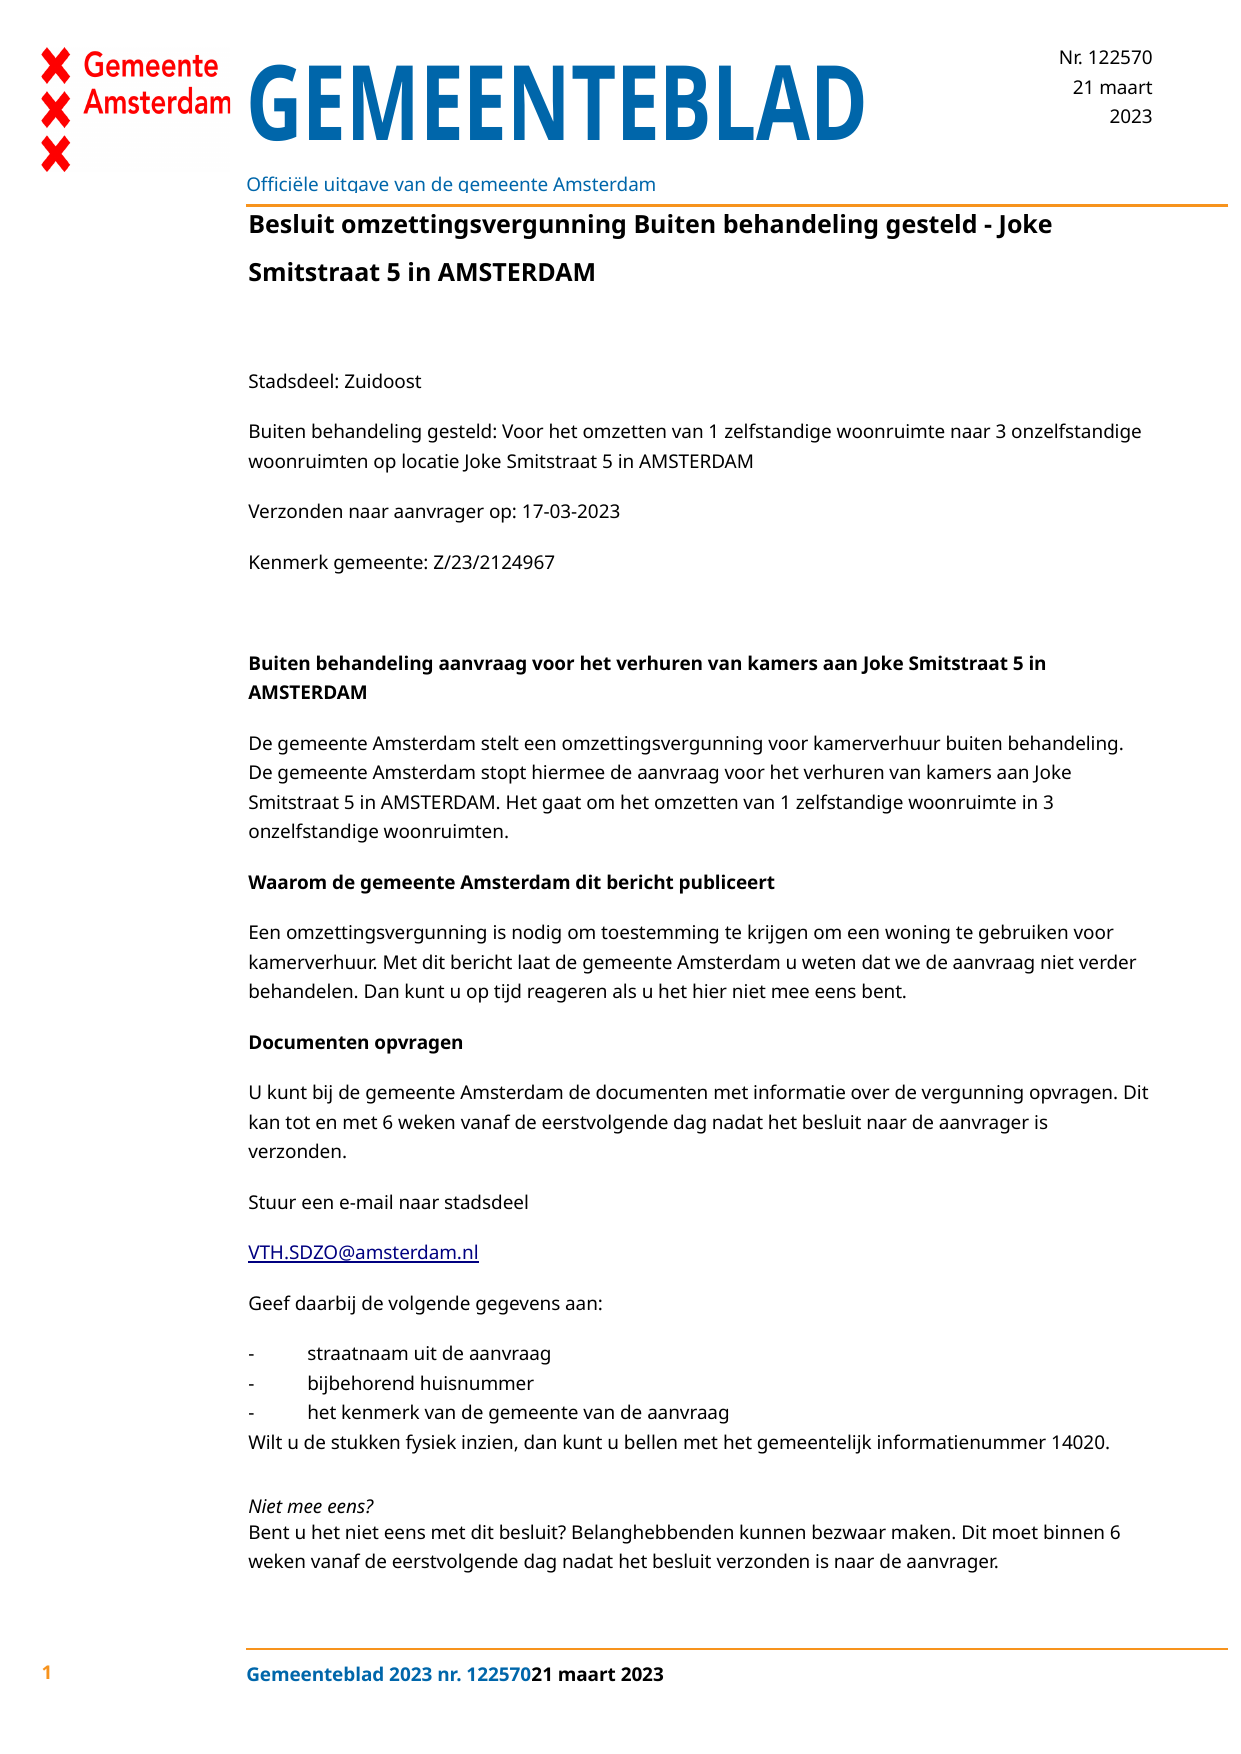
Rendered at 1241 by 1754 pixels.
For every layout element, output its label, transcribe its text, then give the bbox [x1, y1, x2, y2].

text Wilt u de stukken fysiek inzien, dan kunt u bellen met het gemeentelijk informatienummer 14020. [248, 1429, 1152, 1455]
text De gemeente Amsterdam stelt een omzettingsvergunning voor kamerverhuur buiten behandeling. De gemeente Amsterdam stopt hiermee de aanvraag voor het verhuren van kamers aan Joke Smitstraat 5 in AMSTERDAM. Het gaat om het omzetten van 1 zelfstandige woonruimte in 3 onzelfstandige woonruimten. [248, 730, 1152, 844]
text Geef daarbij de volgende gegevens aan: [248, 1290, 1152, 1316]
text Een omzettingsvergunning is nodig om toestemming te krijgen om een woning te gebruiken voor kamerverhuur. Met dit bericht laat de gemeente Amsterdam u weten dat we de aanvraag niet verder behandelen. Dan kunt u op tijd reageren als u het hier niet mee eens bent. [248, 919, 1152, 1004]
text VTH.SDZO@amsterdam.nl [248, 1239, 1152, 1265]
text Stadsdeel: Zuidoost [248, 368, 1152, 394]
text Stuur een e-mail naar stadsdeel [248, 1189, 1152, 1215]
text Besluit omzettingsvergunning Buiten behandeling gesteld - Joke Smitstraat 5 in AMSTERDAM [248, 207, 1152, 288]
text Documenten opvragen [248, 1029, 1152, 1055]
text Verzonden naar aanvrager op: 17-03-2023 [248, 499, 1152, 524]
text Buiten behandeling gesteld: Voor het omzetten van 1 zelfstandige woonruimte naar 3 onzelfstandige woonruimten op locatie Joke Smitstraat 5 in AMSTERDAM [248, 419, 1152, 474]
list het kenmerk van de gemeente van de aanvraag [248, 1399, 1152, 1425]
text Buiten behandeling aanvraag voor het verhuren van kamers aan Joke Smitstraat 5 in AMSTERDAM [248, 650, 1152, 705]
text U kunt bij de gemeente Amsterdam de documenten met informatie over de vergunning opvragen. Dit kan tot en met 6 weken vanaf de eerstvolgende dag nadat het besluit naar de aanvrager is verzonden. [248, 1079, 1152, 1164]
text Kenmerk gemeente: Z/23/2124967 [248, 549, 1152, 575]
text Bent u het niet eens met dit besluit? Belanghebbenden kunnen bezwaar maken. Dit moet binnen 6 weken vanaf de eerstvolgende dag nadat het besluit verzonden is naar de aanvrager. [248, 1519, 1152, 1574]
text Niet mee eens? [248, 1493, 1152, 1519]
list straatnaam uit de aanvraag [248, 1340, 1152, 1366]
picture [41, 47, 231, 172]
list bijbehorend huisnummer [248, 1370, 1152, 1396]
text Waarom de gemeente Amsterdam dit bericht publiceert [248, 869, 1152, 895]
